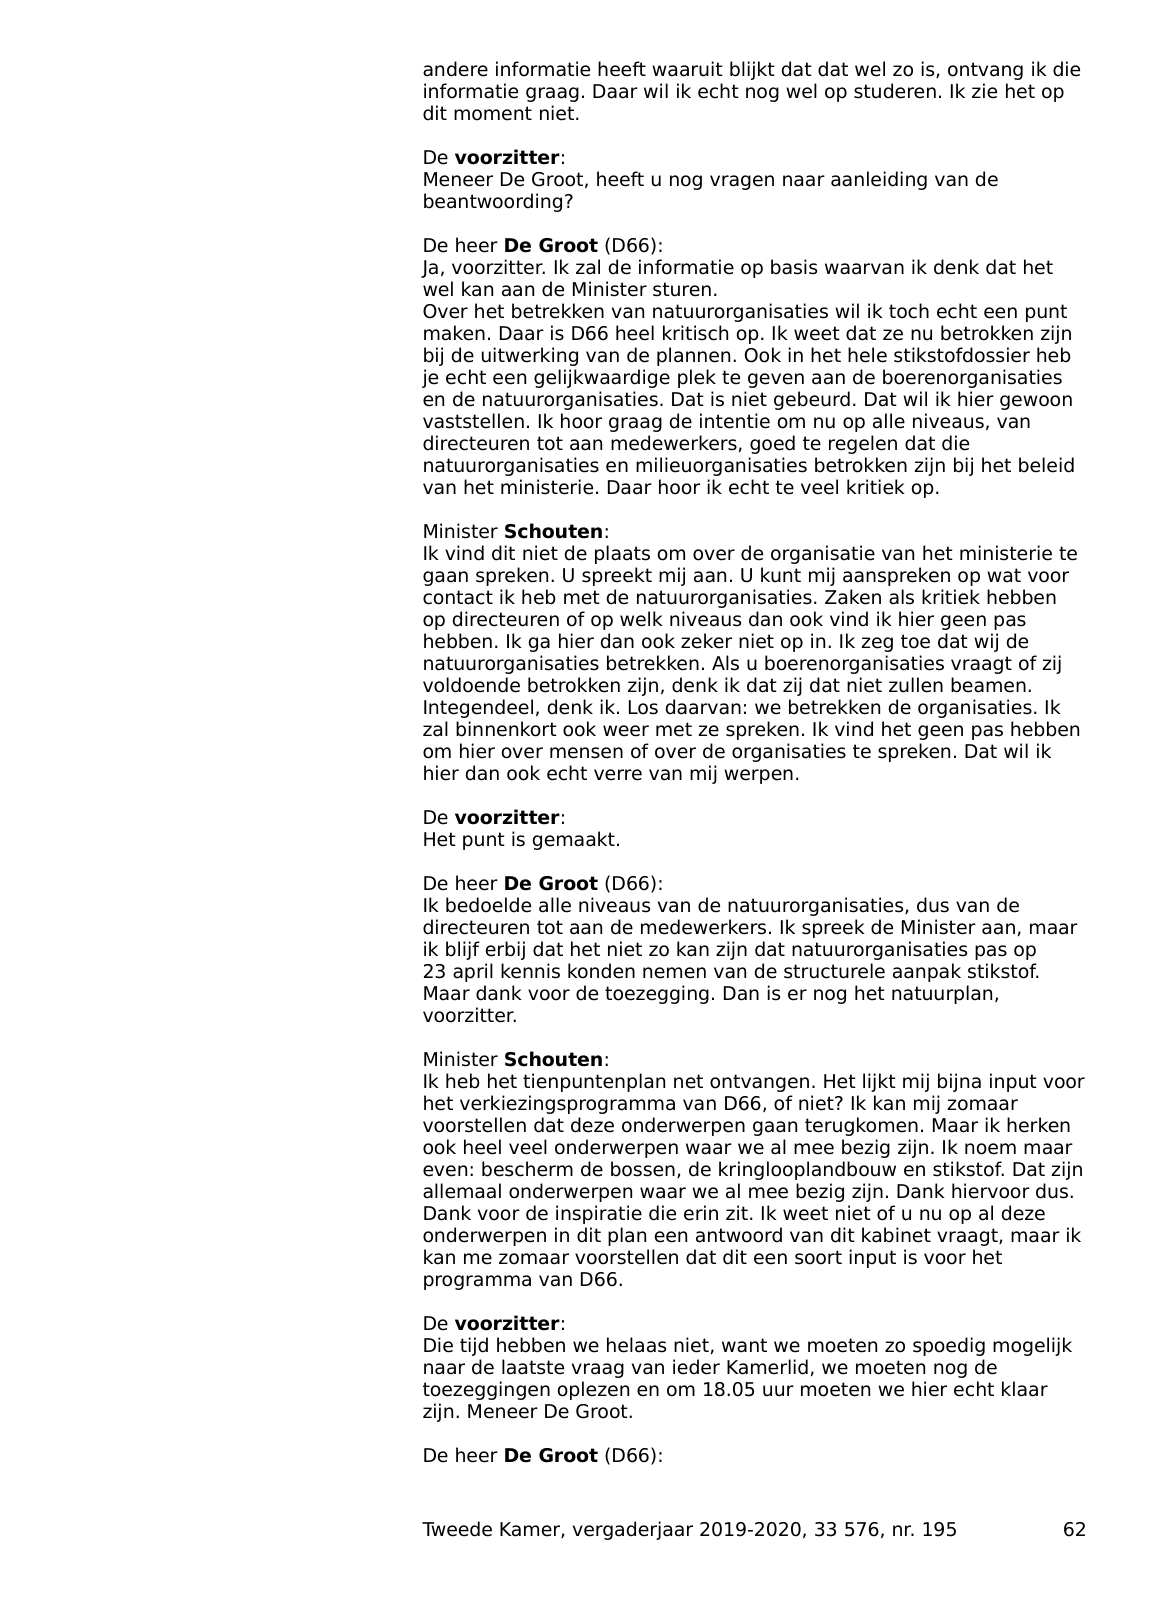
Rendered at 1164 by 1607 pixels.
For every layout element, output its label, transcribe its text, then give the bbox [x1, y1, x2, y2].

text De heer De Groot (D66): [422, 235, 1087, 257]
text De voorzitter: [422, 1313, 1087, 1335]
text andere informatie heeft waaruit blijkt dat dat wel zo is, ontvang ik die informatie graag. Daar wil ik echt nog wel op studeren. Ik zie het op dit moment niet. [422, 59, 1087, 125]
text Minister Schouten: [422, 521, 1087, 543]
text Het punt is gemaakt. [422, 829, 1087, 851]
text Ik heb het tienpuntenplan net ontvangen. Het lijkt mij bijna input voor het verkiezingsprogramma van D66, of niet? Ik kan mij zomaar voorstellen dat deze onderwerpen gaan terugkomen. Maar ik herken ook heel veel onderwerpen waar we al mee bezig zijn. Ik noem maar even: bescherm de bossen, de kringlooplandbouw en stikstof. Dat zijn allemaal onderwerpen waar we al mee bezig zijn. Dank hiervoor dus. Dank voor de inspiratie die erin zit. Ik weet niet of u nu op al deze onderwerpen in dit plan een antwoord van dit kabinet vraagt, maar ik kan me zomaar voorstellen dat dit een soort input is voor het programma van D66. [422, 1071, 1087, 1291]
text Die tijd hebben we helaas niet, want we moeten zo spoedig mogelijk naar de laatste vraag van ieder Kamerlid, we moeten nog de toezeggingen oplezen en om 18.05 uur moeten we hier echt klaar zijn. Meneer De Groot. [422, 1335, 1087, 1423]
text De heer De Groot (D66): [422, 1445, 1087, 1467]
text Meneer De Groot, heeft u nog vragen naar aanleiding van de beantwoording? [422, 169, 1087, 213]
text De voorzitter: [422, 147, 1087, 169]
text Ik bedoelde alle niveaus van de natuurorganisaties, dus van de directeuren tot aan de medewerkers. Ik spreek de Minister aan, maar ik blijf erbij dat het niet zo kan zijn dat natuurorganisaties pas op 23 april kennis konden nemen van de structurele aanpak stikstof. Maar dank voor de toezegging. Dan is er nog het natuurplan, voorzitter. [422, 895, 1087, 1027]
text De heer De Groot (D66): [422, 873, 1087, 895]
text De voorzitter: [422, 807, 1087, 829]
text Ja, voorzitter. Ik zal de informatie op basis waarvan ik denk dat het wel kan aan de Minister sturen. [422, 257, 1087, 301]
text Minister Schouten: [422, 1049, 1087, 1071]
text Ik vind dit niet de plaats om over de organisatie van het ministerie te gaan spreken. U spreekt mij aan. U kunt mij aanspreken op wat voor contact ik heb met de natuurorganisaties. Zaken als kritiek hebben op directeuren of op welk niveaus dan ook vind ik hier geen pas hebben. Ik ga hier dan ook zeker niet op in. Ik zeg toe dat wij de natuurorganisaties betrekken. Als u boerenorganisaties vraagt of zij voldoende betrokken zijn, denk ik dat zij dat niet zullen beamen. Integendeel, denk ik. Los daarvan: we betrekken de organisaties. Ik zal binnenkort ook weer met ze spreken. Ik vind het geen pas hebben om hier over mensen of over de organisaties te spreken. Dat wil ik hier dan ook echt verre van mij werpen. [422, 543, 1087, 785]
text Over het betrekken van natuurorganisaties wil ik toch echt een punt maken. Daar is D66 heel kritisch op. Ik weet dat ze nu betrokken zijn bij de uitwerking van de plannen. Ook in het hele stikstofdossier heb je echt een gelijkwaardige plek te geven aan de boerenorganisaties en de natuurorganisaties. Dat is niet gebeurd. Dat wil ik hier gewoon vaststellen. Ik hoor graag de intentie om nu op alle niveaus, van directeuren tot aan medewerkers, goed te regelen dat die natuurorganisaties en milieuorganisaties betrokken zijn bij het beleid van het ministerie. Daar hoor ik echt te veel kritiek op. [422, 301, 1087, 499]
